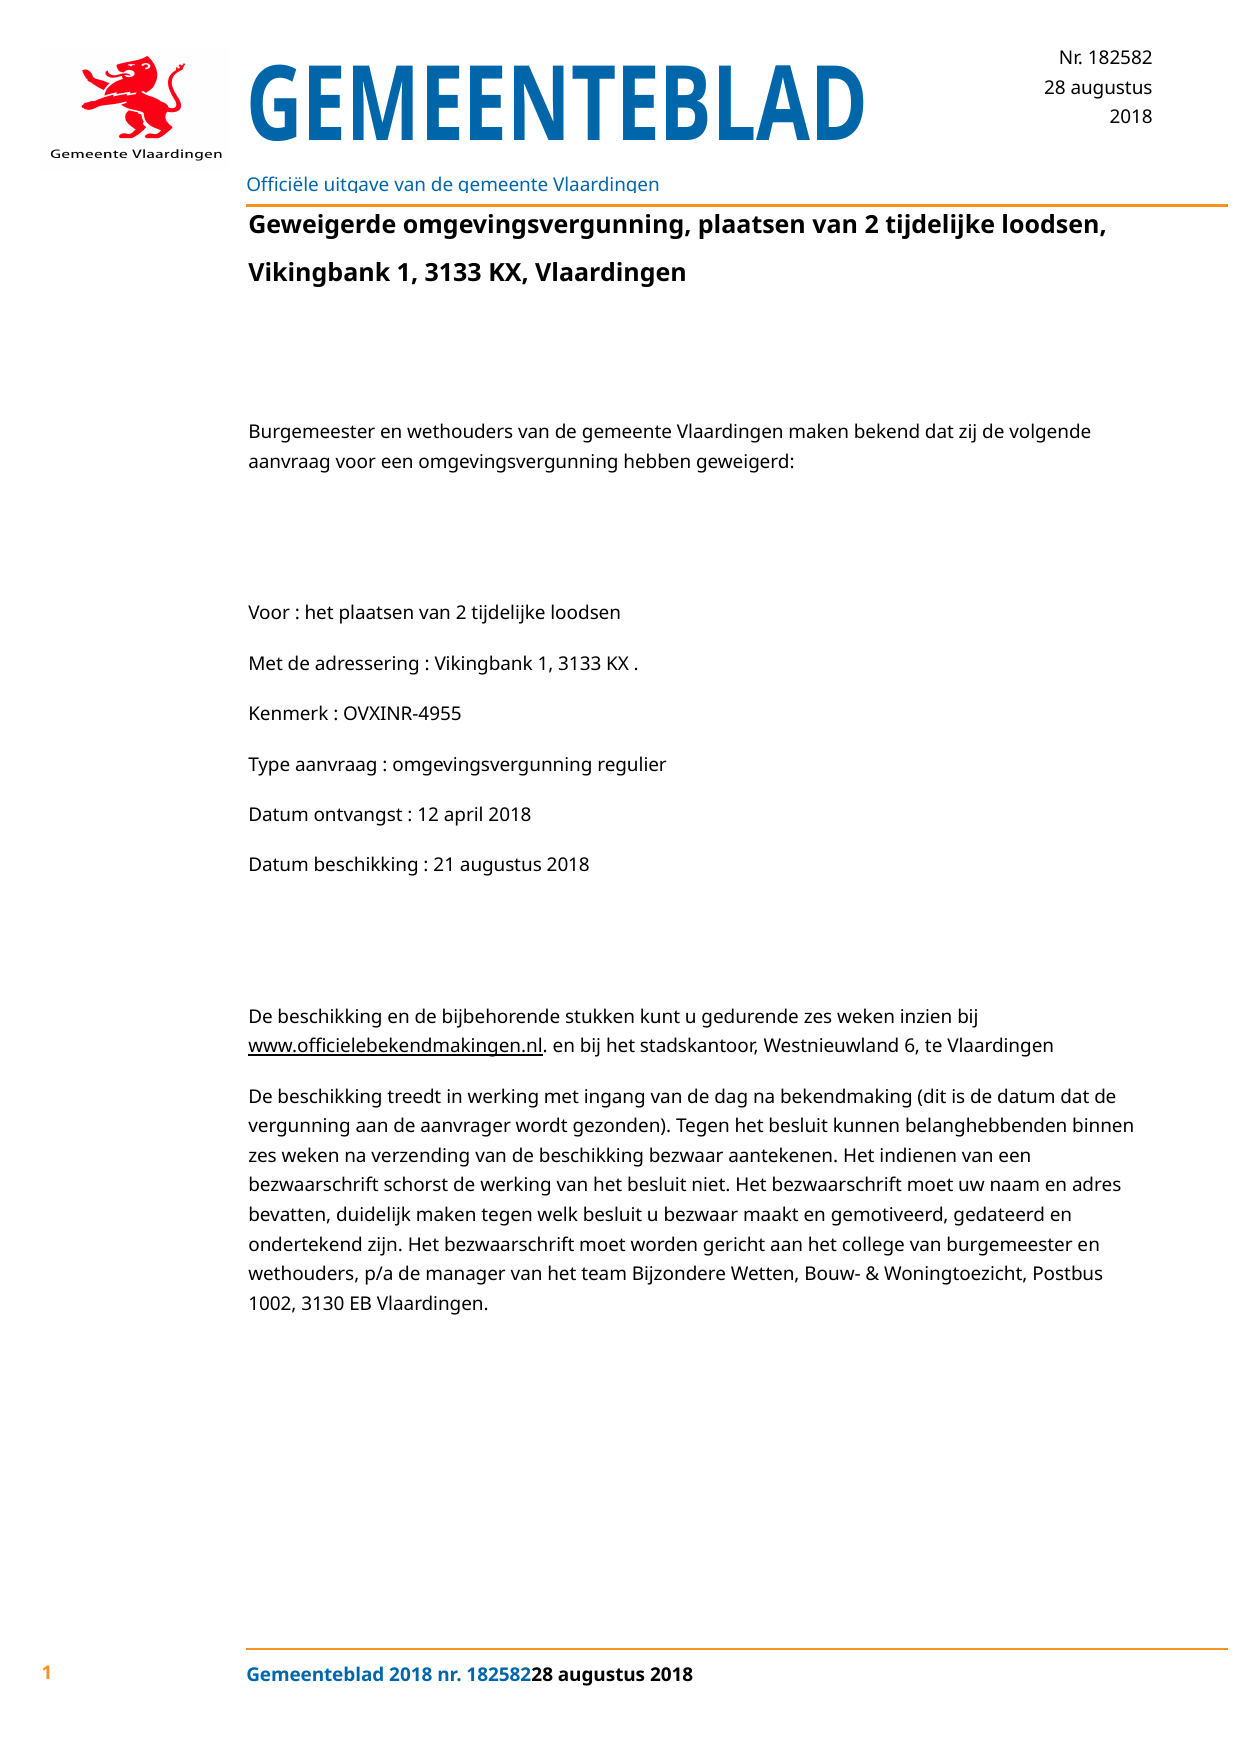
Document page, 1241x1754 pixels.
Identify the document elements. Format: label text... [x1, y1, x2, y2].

text Type aanvraag : omgevingsvergunning regulier [248, 751, 1152, 777]
text Datum beschikking : 21 augustus 2018 [248, 852, 1152, 877]
text Met de adressering : Vikingbank 1, 3133 KX . [248, 650, 1152, 676]
text Voor : het plaatsen van 2 tijdelijke loodsen [248, 599, 1152, 625]
text Datum ontvangst : 12 april 2018 [248, 801, 1152, 827]
picture [41, 47, 231, 172]
text Kenmerk : OVXINR-4955 [248, 700, 1152, 726]
text Geweigerde omgevingsvergunning, plaatsen van 2 tijdelijke loodsen, Vikingbank 1, 3133 KX, Vlaardingen [248, 207, 1152, 288]
text Burgemeester en wethouders van de gemeente Vlaardingen maken bekend dat zij de volgende aanvraag voor een omgevingsvergunning hebben geweigerd: [248, 419, 1152, 474]
text De beschikking treedt in werking met ingang van de dag na bekendmaking (dit is de datum dat de vergunning aan de aanvrager wordt gezonden). Tegen het besluit kunnen belanghebbenden binnen zes weken na verzending van de beschikking bezwaar aantekenen. Het indienen van een bezwaarschrift schorst de werking van het besluit niet. Het bezwaarschrift moet uw naam en adres bevatten, duidelijk maken tegen welk besluit u bezwaar maakt en gemotiveerd, gedateerd en ondertekend zijn. Het bezwaarschrift moet worden gericht aan het college van burgemeester en wethouders, p/a de manager van het team Bijzondere Wetten, Bouw- & Woningtoezicht, Postbus 1002, 3130 EB Vlaardingen. [248, 1083, 1152, 1316]
text De beschikking en de bijbehorende stukken kunt u gedurende zes weken inzien bij www.officielebekendmakingen.nl. en bij het stadskantoor, Westnieuwland 6, te Vlaardingen [248, 1003, 1152, 1058]
